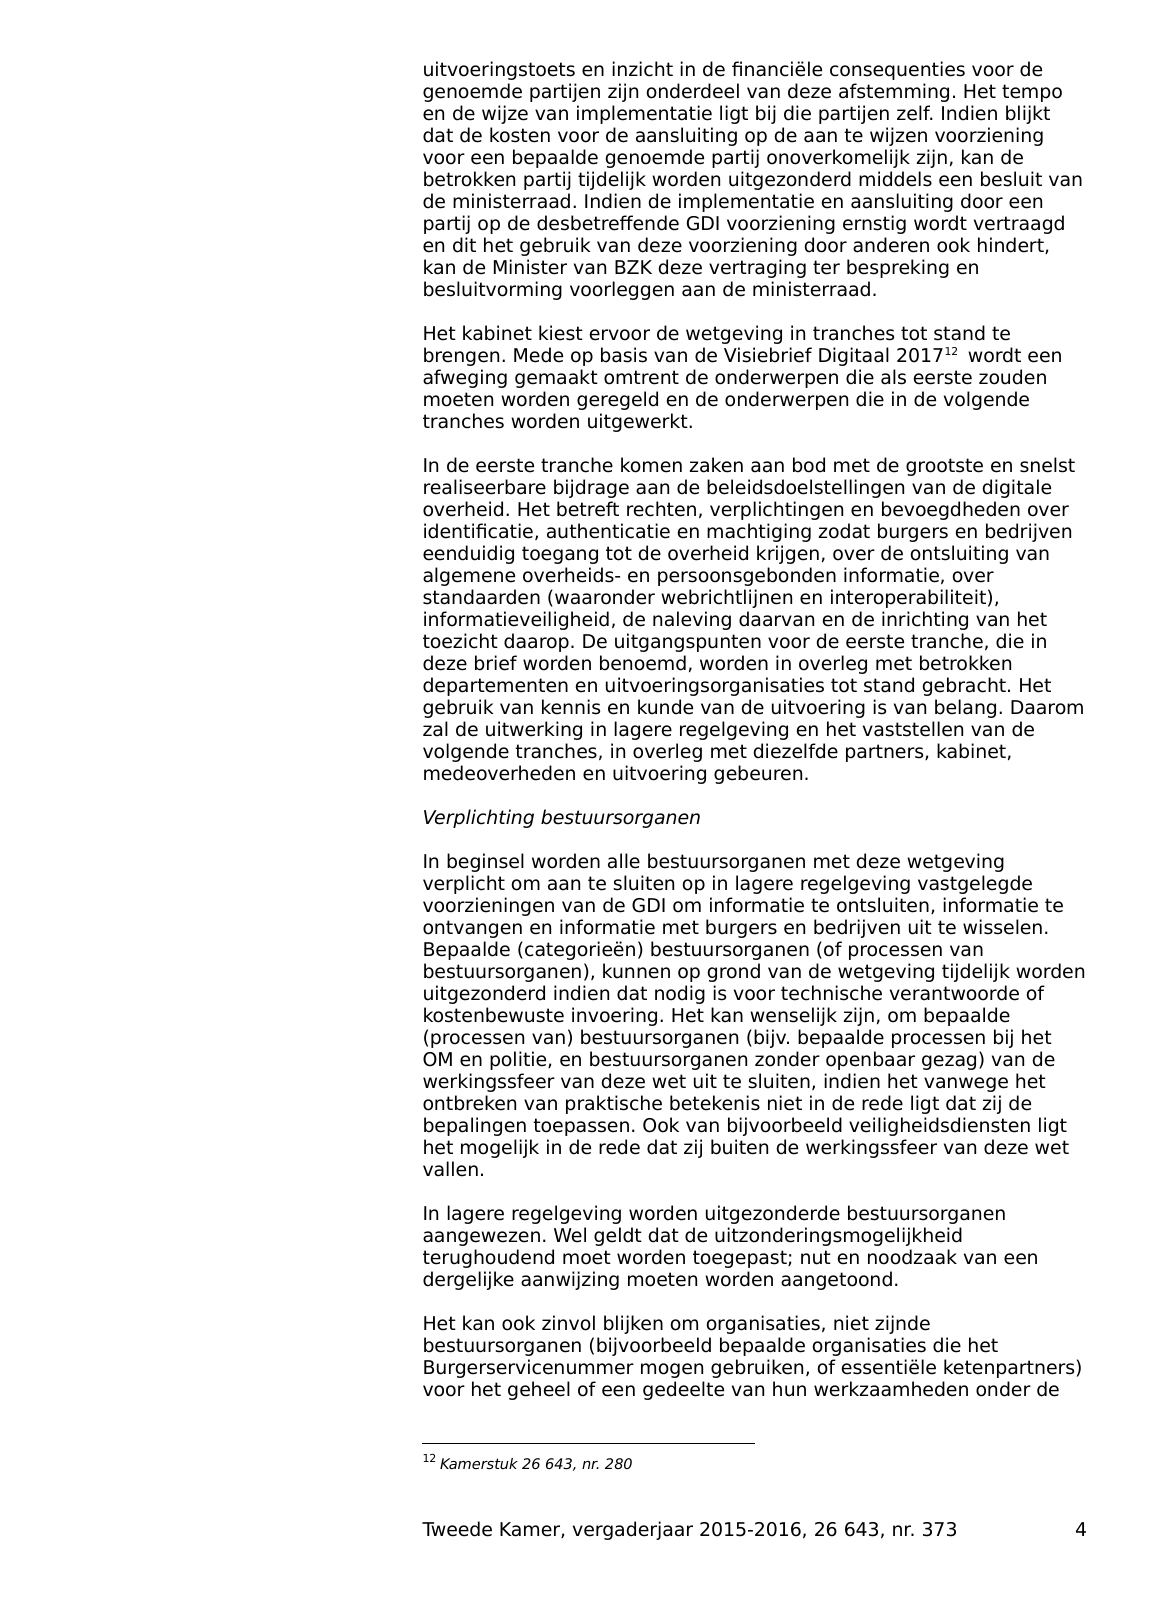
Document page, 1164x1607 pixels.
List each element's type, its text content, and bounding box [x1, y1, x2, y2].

subtitle Verplichting bestuursorganen [422, 807, 1087, 829]
text Het kabinet kiest ervoor de wetgeving in tranches tot stand te brengen. Mede op basis van de Visiebrief Digitaal 2017 wordt een afweging gemaakt omtrent de onderwerpen die als eerste zouden moeten worden geregeld en de onderwerpen die in de volgende tranches worden uitgewerkt. [422, 323, 1087, 433]
text In de eerste tranche komen zaken aan bod met de grootste en snelst realiseerbare bijdrage aan de beleidsdoelstellingen van de digitale overheid. Het betreft rechten, verplichtingen en bevoegdheden over identificatie, authenticatie en machtiging zodat burgers en bedrijven eenduidig toegang tot de overheid krijgen, over de ontsluiting van algemene overheids- en persoonsgebonden informatie, over standaarden (waaronder webrichtlijnen en interoperabiliteit), informatieveiligheid, de naleving daarvan en de inrichting van het toezicht daarop. De uitgangspunten voor de eerste tranche, die in deze brief worden benoemd, worden in overleg met betrokken departementen en uitvoeringsorganisaties tot stand gebracht. Het gebruik van kennis en kunde van de uitvoering is van belang. Daarom zal de uitwerking in lagere regelgeving en het vaststellen van de volgende tranches, in overleg met diezelfde partners, kabinet, medeoverheden en uitvoering gebeuren. [422, 455, 1087, 785]
text Kamerstuk 26 643, nr. 280 [422, 1452, 1087, 1474]
text In lagere regelgeving worden uitgezonderde bestuursorganen aangewezen. Wel geldt dat de uitzonderingsmogelijkheid terughoudend moet worden toegepast; nut en noodzaak van een dergelijke aanwijzing moeten worden aangetoond. [422, 1203, 1087, 1291]
text In beginsel worden alle bestuursorganen met deze wetgeving verplicht om aan te sluiten op in lagere regelgeving vastgelegde voorzieningen van de GDI om informatie te ontsluiten, informatie te ontvangen en informatie met burgers en bedrijven uit te wisselen. Bepaalde (categorieën) bestuursorganen (of processen van bestuursorganen), kunnen op grond van de wetgeving tijdelijk worden uitgezonderd indien dat nodig is voor technische verantwoorde of kostenbewuste invoering. Het kan wenselijk zijn, om bepaalde (processen van) bestuursorganen (bijv. bepaalde processen bij het OM en politie, en bestuursorganen zonder openbaar gezag) van de werkingssfeer van deze wet uit te sluiten, indien het vanwege het ontbreken van praktische betekenis niet in de rede ligt dat zij de bepalingen toepassen. Ook van bijvoorbeeld veiligheidsdiensten ligt het mogelijk in de rede dat zij buiten de werkingssfeer van deze wet vallen. [422, 851, 1087, 1181]
text uitvoeringstoets en inzicht in de financiële consequenties voor de genoemde partijen zijn onderdeel van deze afstemming. Het tempo en de wijze van implementatie ligt bij die partijen zelf. Indien blijkt dat de kosten voor de aansluiting op de aan te wijzen voorziening voor een bepaalde genoemde partij onoverkomelijk zijn, kan de betrokken partij tijdelijk worden uitgezonderd middels een besluit van de ministerraad. Indien de implementatie en aansluiting door een partij op de desbetreffende GDI voorziening ernstig wordt vertraagd en dit het gebruik van deze voorziening door anderen ook hindert, kan de Minister van BZK deze vertraging ter bespreking en besluitvorming voorleggen aan de ministerraad. [422, 59, 1087, 301]
text Het kan ook zinvol blijken om organisaties, niet zijnde bestuursorganen (bijvoorbeeld bepaalde organisaties die het Burgerservicenummer mogen gebruiken, of essentiële ketenpartners) voor het geheel of een gedeelte van hun werkzaamheden onder de [422, 1313, 1087, 1401]
